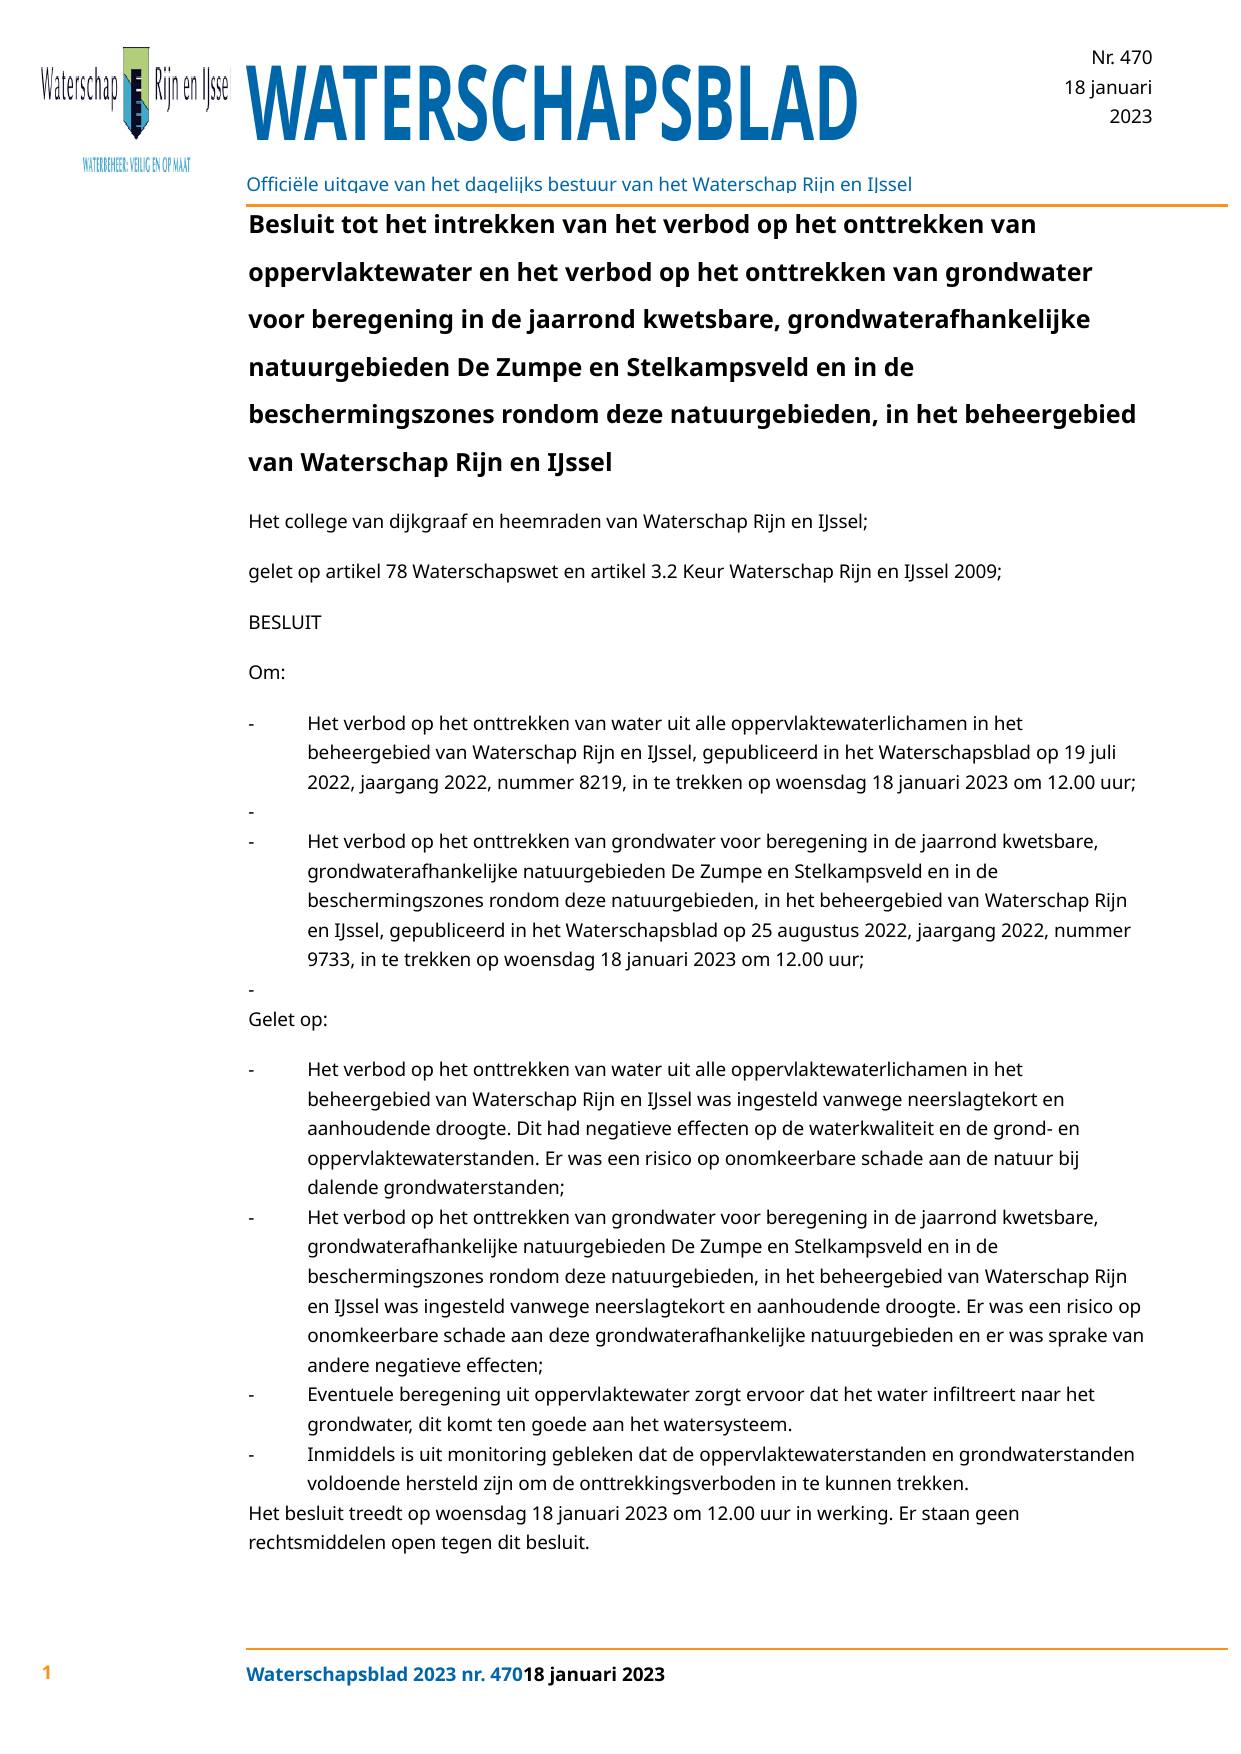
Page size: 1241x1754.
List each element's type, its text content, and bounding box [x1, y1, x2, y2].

picture [41, 47, 231, 172]
text Het besluit treedt op woensdag 18 januari 2023 om 12.00 uur in werking. Er staan geen rechtsmiddelen open tegen dit besluit. [248, 1500, 1152, 1555]
list Het verbod op het onttrekken van water uit alle oppervlaktewaterlichamen in het beheergebied van Waterschap Rijn en IJssel, gepubliceerd in het Waterschapsblad op 19 juli 2022, jaargang 2022, nummer 8219, in te trekken op woensdag 18 januari 2023 om 12.00 uur; [248, 710, 1152, 795]
text Het college van dijkgraaf en heemraden van Waterschap Rijn en IJssel; [248, 508, 1152, 534]
text Gelet op: [248, 1006, 1152, 1032]
text gelet op artikel 78 Waterschapswet en artikel 3.2 Keur Waterschap Rijn en IJssel 2009; [248, 559, 1152, 584]
list Eventuele beregening uit oppervlaktewater zorgt ervoor dat het water infiltreert naar het grondwater, dit komt ten goede aan het watersysteem. [248, 1382, 1152, 1437]
list Het verbod op het onttrekken van grondwater voor beregening in de jaarrond kwetsbare, grondwaterafhankelijke natuurgebieden De Zumpe en Stelkampsveld en in de beschermingszones rondom deze natuurgebieden, in het beheergebied van Waterschap Rijn en IJssel, gepubliceerd in het Waterschapsblad op 25 augustus 2022, jaargang 2022, nummer 9733, in te trekken op woensdag 18 januari 2023 om 12.00 uur; [248, 828, 1152, 972]
text Besluit tot het intrekken van het verbod op het onttrekken van oppervlaktewater en het verbod op het onttrekken van grondwater voor beregening in de jaarrond kwetsbare, grondwaterafhankelijke natuurgebieden De Zumpe en Stelkampsveld en in de beschermingszones rondom deze natuurgebieden, in het beheergebied van Waterschap Rijn en IJssel [248, 207, 1152, 479]
list Het verbod op het onttrekken van water uit alle oppervlaktewaterlichamen in het beheergebied van Waterschap Rijn en IJssel was ingesteld vanwege neerslagtekort en aanhoudende droogte. Dit had negatieve effecten op de waterkwaliteit en de grond- en oppervlaktewaterstanden. Er was een risico op onomkeerbare schade aan de natuur bij dalende grondwaterstanden; [248, 1056, 1152, 1200]
list Inmiddels is uit monitoring gebleken dat de oppervlaktewaterstanden en grondwaterstanden voldoende hersteld zijn om de onttrekkingsverboden in te kunnen trekken. [248, 1441, 1152, 1496]
text Om: [248, 659, 1152, 685]
text BESLUIT [248, 609, 1152, 635]
list Het verbod op het onttrekken van grondwater voor beregening in de jaarrond kwetsbare, grondwaterafhankelijke natuurgebieden De Zumpe en Stelkampsveld en in de beschermingszones rondom deze natuurgebieden, in het beheergebied van Waterschap Rijn en IJssel was ingesteld vanwege neerslagtekort en aanhoudende droogte. Er was een risico op onomkeerbare schade aan deze grondwaterafhankelijke natuurgebieden en er was sprake van andere negatieve effecten; [248, 1204, 1152, 1378]
